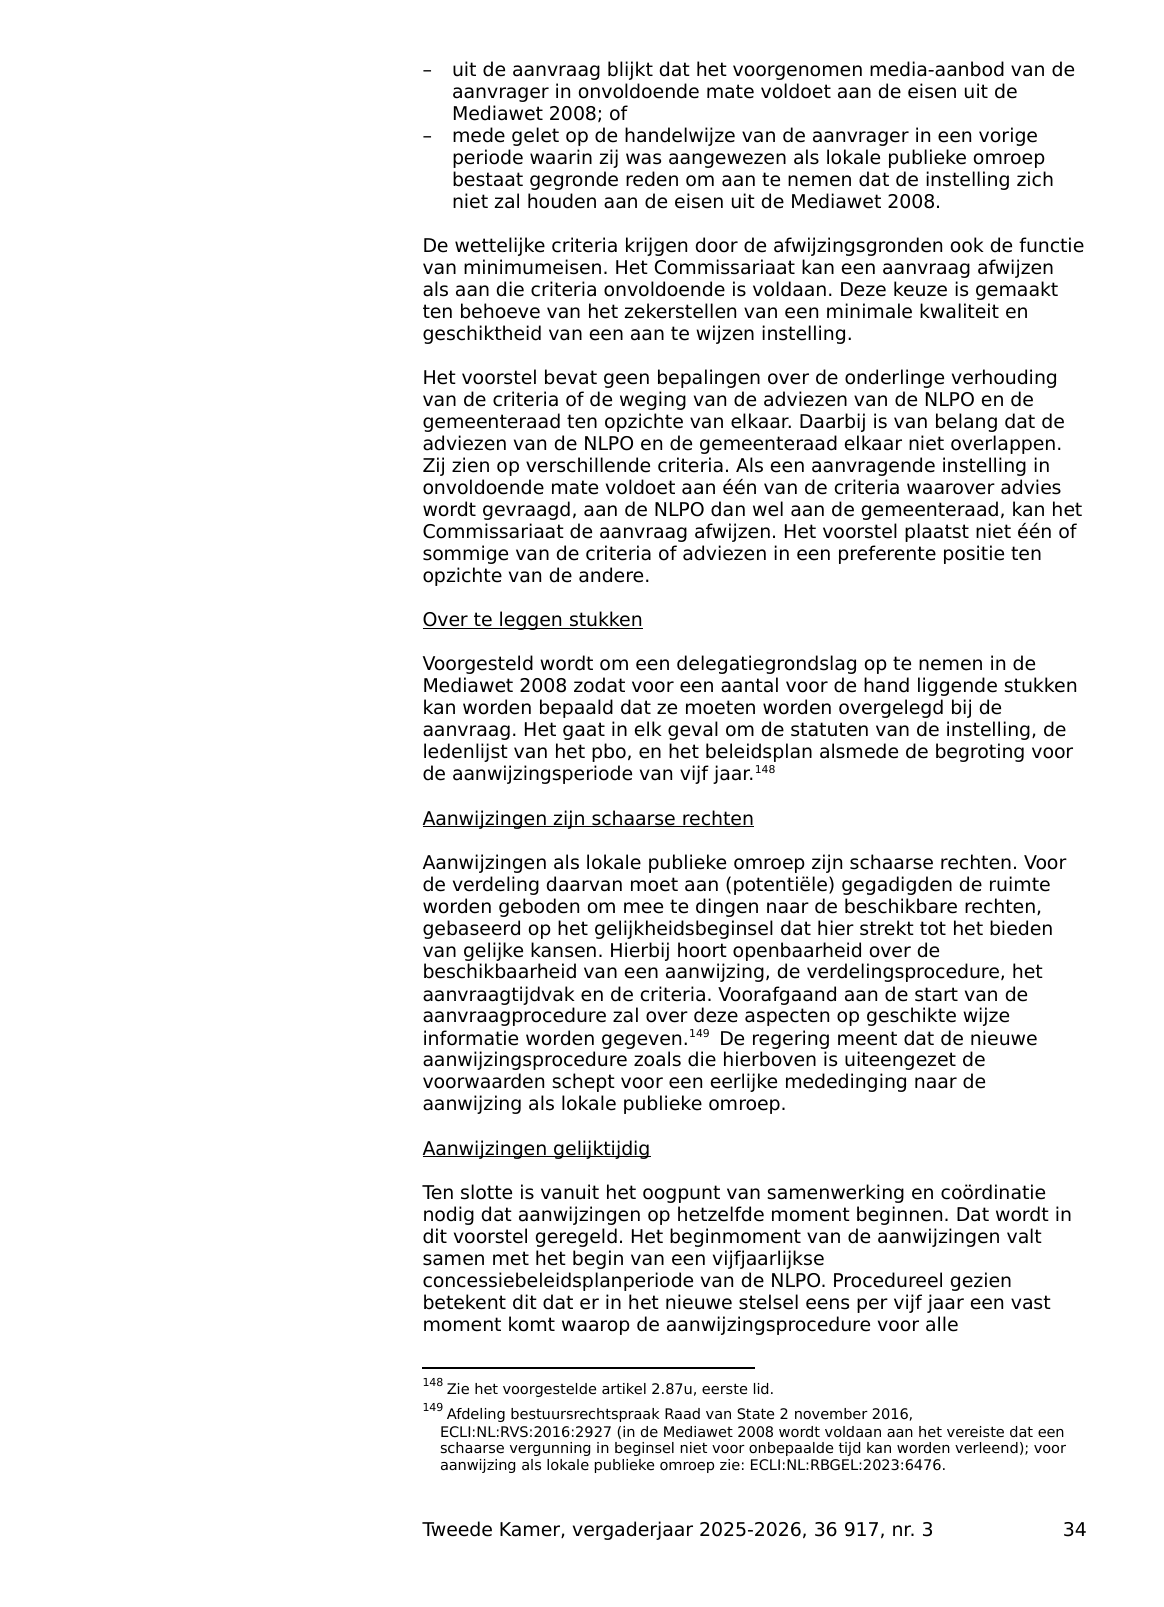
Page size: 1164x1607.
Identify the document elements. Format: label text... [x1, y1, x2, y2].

text Voorgesteld wordt om een delegatiegrondslag op te nemen in de Mediawet 2008 zodat voor een aantal voor de hand liggende stukken kan worden bepaald dat ze moeten worden overgelegd bij de aanvraag. Het gaat in elk geval om de statuten van de instelling, de ledenlijst van het pbo, en het beleidsplan alsmede de begroting voor de aanwijzingsperiode van vijf jaar. [422, 653, 1087, 785]
text Afdeling bestuursrechtspraak Raad van State 2 november 2016, ECLI:NL:RVS:2016:2927 (in de Mediawet 2008 wordt voldaan aan het vereiste dat een schaarse vergunning in beginsel niet voor onbepaalde tijd kan worden verleend); voor aanwijzing als lokale publieke omroep zie: ECLI:NL:RBGEL:2023:6476. [422, 1402, 1087, 1474]
text Zie het voorgestelde artikel 2.87u, eerste lid. [422, 1377, 1087, 1399]
subtitle Aanwijzingen gelijktijdig [422, 1137, 1087, 1159]
text – mede gelet op de handelwijze van de aanvrager in een vorige periode waarin zij was aangewezen als lokale publieke omroep bestaat gegronde reden om aan te nemen dat de instelling zich niet zal houden aan de eisen uit de Mediawet 2008. [422, 125, 1087, 213]
text – uit de aanvraag blijkt dat het voorgenomen media-aanbod van de aanvrager in onvoldoende mate voldoet aan de eisen uit de Mediawet 2008; of [422, 59, 1087, 125]
text De wettelijke criteria krijgen door de afwijzingsgronden ook de functie van minimumeisen. Het Commissariaat kan een aanvraag afwijzen als aan die criteria onvoldoende is voldaan. Deze keuze is gemaakt ten behoeve van het zekerstellen van een minimale kwaliteit en geschiktheid van een aan te wijzen instelling. [422, 235, 1087, 345]
text Het voorstel bevat geen bepalingen over de onderlinge verhouding van de criteria of de weging van de adviezen van de NLPO en de gemeenteraad ten opzichte van elkaar. Daarbij is van belang dat de adviezen van de NLPO en de gemeenteraad elkaar niet overlappen. Zij zien op verschillende criteria. Als een aanvragende instelling in onvoldoende mate voldoet aan één van de criteria waarover advies wordt gevraagd, aan de NLPO dan wel aan de gemeenteraad, kan het Commissariaat de aanvraag afwijzen. Het voorstel plaatst niet één of sommige van de criteria of adviezen in een preferente positie ten opzichte van de andere. [422, 367, 1087, 587]
subtitle Aanwijzingen zijn schaarse rechten [422, 807, 1087, 829]
text Ten slotte is vanuit het oogpunt van samenwerking en coördinatie nodig dat aanwijzingen op hetzelfde moment beginnen. Dat wordt in dit voorstel geregeld. Het beginmoment van de aanwijzingen valt samen met het begin van een vijfjaarlijkse concessiebeleidsplanperiode van de NLPO. Procedureel gezien betekent dit dat er in het nieuwe stelsel eens per vijf jaar een vast moment komt waarop de aanwijzingsprocedure voor alle [422, 1182, 1087, 1336]
subtitle Over te leggen stukken [422, 609, 1087, 631]
text Aanwijzingen als lokale publieke omroep zijn schaarse rechten. Voor de verdeling daarvan moet aan (potentiële) gegadigden de ruimte worden geboden om mee te dingen naar de beschikbare rechten, gebaseerd op het gelijkheidsbeginsel dat hier strekt tot het bieden van gelijke kansen. Hierbij hoort openbaarheid over de beschikbaarheid van een aanwijzing, de verdelingsprocedure, het aanvraagtijdvak en de criteria. Voorafgaand aan de start van de aanvraagprocedure zal over deze aspecten op geschikte wijze informatie worden gegeven. De regering meent dat de nieuwe aanwijzingsprocedure zoals die hierboven is uiteengezet de voorwaarden schept voor een eerlijke mededinging naar de aanwijzing als lokale publieke omroep. [422, 852, 1087, 1115]
